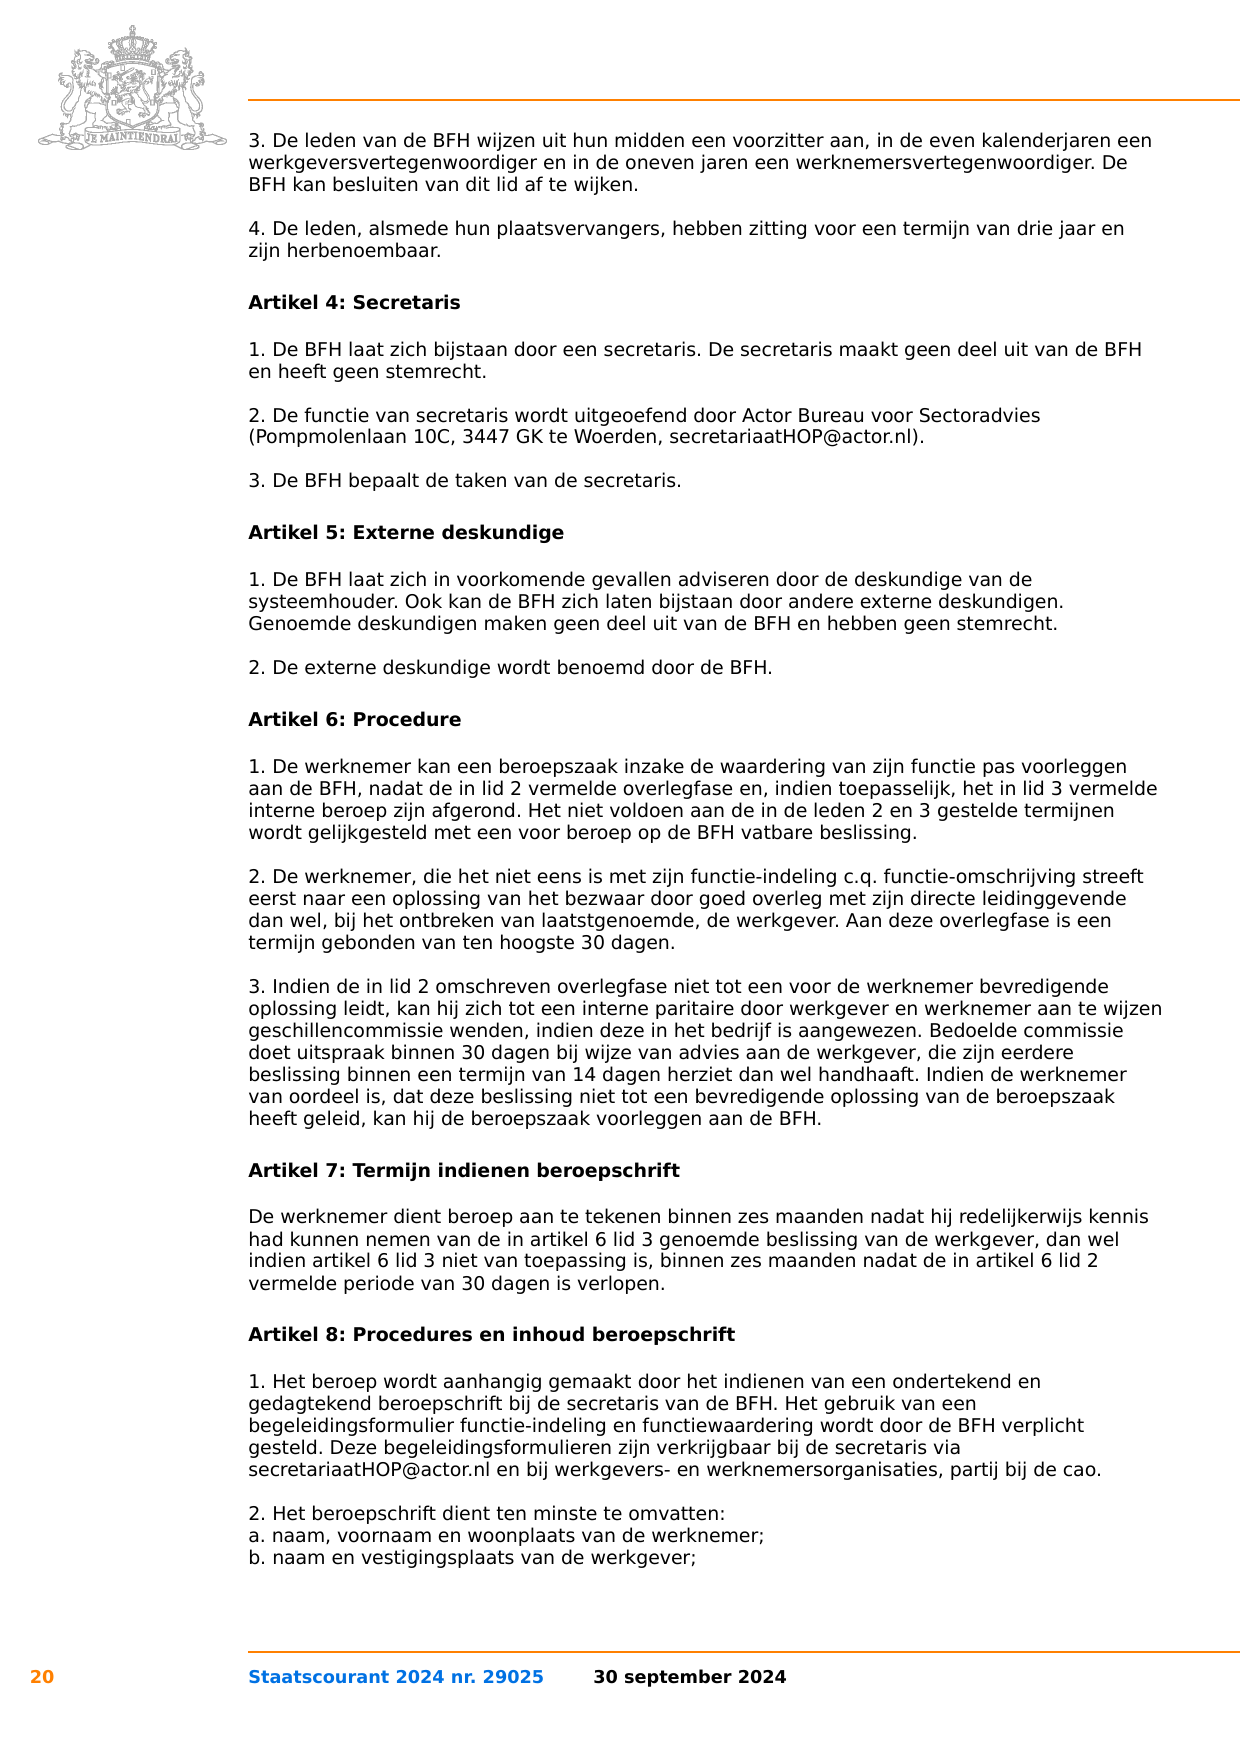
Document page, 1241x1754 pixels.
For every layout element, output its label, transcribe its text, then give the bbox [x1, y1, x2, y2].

picture [38, 25, 227, 150]
text 1. Het beroep wordt aanhangig gemaakt door het indienen van een ondertekend en gedagtekend beroepschrift bij de secretaris van de BFH. Het gebruik van een begeleidingsformulier functie-indeling en functiewaardering wordt door de BFH verplicht gesteld. Deze begeleidingsformulieren zijn verkrijgbaar bij de secretaris via secretariaatHOP@actor.nl en bij werkgevers- en werknemersorganisaties, partij bij de cao. [248, 1371, 1163, 1481]
text 2. De werknemer, die het niet eens is met zijn functie-indeling c.q. functie-omschrijving streeft eerst naar een oplossing van het bezwaar door goed overleg met zijn directe leidinggevende dan wel, bij het ontbreken van laatstgenoemde, de werkgever. Aan deze overlegfase is een termijn gebonden van ten hoogste 30 dagen. [248, 866, 1163, 954]
subtitle Artikel 4: Secretaris [248, 292, 1163, 314]
text 1. De BFH laat zich bijstaan door een secretaris. De secretaris maakt geen deel uit van de BFH en heeft geen stemrecht. [248, 339, 1163, 383]
subtitle Artikel 8: Procedures en inhoud beroepschrift [248, 1324, 1163, 1346]
text 3. De BFH bepaalt de taken van de secretaris. [248, 470, 1163, 492]
text 2. De externe deskundige wordt benoemd door de BFH. [248, 657, 1163, 679]
text 3. Indien de in lid 2 omschreven overlegfase niet tot een voor de werknemer bevredigende oplossing leidt, kan hij zich tot een interne paritaire door werkgever en werknemer aan te wijzen geschillencommissie wenden, indien deze in het bedrijf is aangewezen. Bedoelde commissie doet uitspraak binnen 30 dagen bij wijze van advies aan de werkgever, die zijn eerdere beslissing binnen een termijn van 14 dagen herziet dan wel handhaaft. Indien de werknemer van oordeel is, dat deze beslissing niet tot een bevredigende oplossing van de beroepszaak heeft geleid, kan hij de beroepszaak voorleggen aan de BFH. [248, 976, 1163, 1129]
text 4. De leden, alsmede hun plaatsvervangers, hebben zitting voor een termijn van drie jaar en zijn herbenoembaar. [248, 218, 1163, 262]
text a. naam, voornaam en woonplaats van de werknemer; [248, 1525, 1163, 1547]
text b. naam en vestigingsplaats van de werkgever; [248, 1547, 1163, 1569]
text 1. De BFH laat zich in voorkomende gevallen adviseren door de deskundige van de systeemhouder. Ook kan de BFH zich laten bijstaan door andere externe deskundigen. Genoemde deskundigen maken geen deel uit van de BFH en hebben geen stemrecht. [248, 569, 1163, 635]
text 3. De leden van de BFH wijzen uit hun midden een voorzitter aan, in de even kalenderjaren een werkgeversvertegenwoordiger en in de oneven jaren een werknemersvertegenwoordiger. De BFH kan besluiten van dit lid af te wijken. [248, 130, 1163, 196]
text 2. De functie van secretaris wordt uitgeoefend door Actor Bureau voor Sectoradvies (Pompmolenlaan 10C, 3447 GK te Woerden, secretariaatHOP@actor.nl). [248, 404, 1163, 448]
subtitle Artikel 7: Termijn indienen beroepschrift [248, 1159, 1163, 1181]
subtitle Artikel 5: Externe deskundige [248, 522, 1163, 544]
text 1. De werknemer kan een beroepszaak inzake de waardering van zijn functie pas voorleggen aan de BFH, nadat de in lid 2 vermelde overlegfase en, indien toepasselijk, het in lid 3 vermelde interne beroep zijn afgerond. Het niet voldoen aan de in de leden 2 en 3 gestelde termijnen wordt gelijkgesteld met een voor beroep op de BFH vatbare beslissing. [248, 756, 1163, 844]
subtitle Artikel 6: Procedure [248, 709, 1163, 731]
text 2. Het beroepschrift dient ten minste te omvatten: [248, 1503, 1163, 1525]
text De werknemer dient beroep aan te tekenen binnen zes maanden nadat hij redelijkerwijs kennis had kunnen nemen van de in artikel 6 lid 3 genoemde beslissing van de werkgever, dan wel indien artikel 6 lid 3 niet van toepassing is, binnen zes maanden nadat de in artikel 6 lid 2 vermelde periode van 30 dagen is verlopen. [248, 1206, 1163, 1294]
